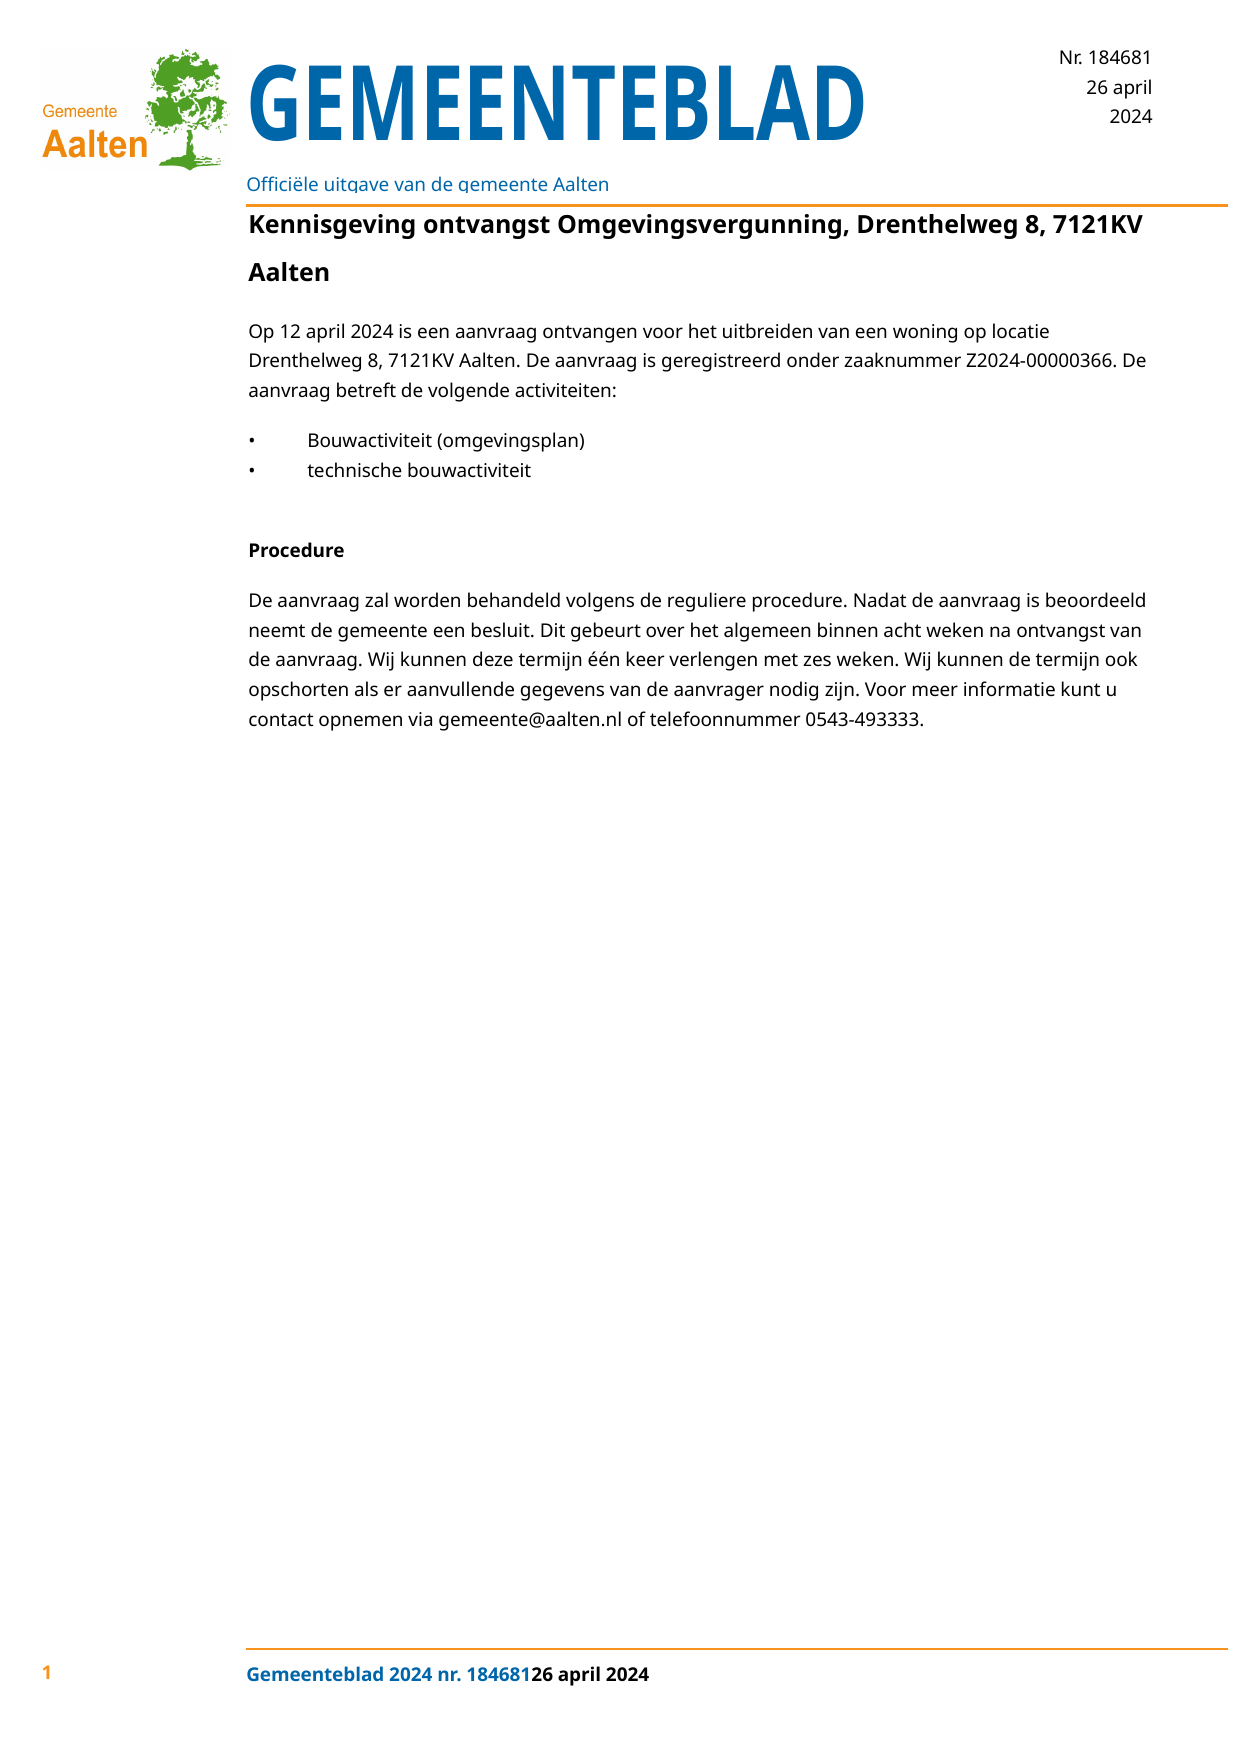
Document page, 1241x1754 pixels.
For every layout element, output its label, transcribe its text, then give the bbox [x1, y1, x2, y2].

text Procedure [248, 537, 1152, 563]
text De aanvraag zal worden behandeld volgens de reguliere procedure. Nadat de aanvraag is beoordeeld neemt de gemeente een besluit. Dit gebeurt over het algemeen binnen acht weken na ontvangst van de aanvraag. Wij kunnen deze termijn één keer verlengen met zes weken. Wij kunnen de termijn ook opschorten als er aanvullende gegevens van de aanvrager nodig zijn. Voor meer informatie kunt u contact opnemen via gemeente@aalten.nl of telefoonnummer 0543-493333. [248, 587, 1152, 732]
text Kennisgeving ontvangst Omgevingsvergunning, Drenthelweg 8, 7121KV Aalten [248, 207, 1152, 288]
list Bouwactiviteit (omgevingsplan) [248, 427, 1152, 453]
picture [41, 47, 231, 172]
list technische bouwactiviteit [248, 457, 1152, 483]
text Op 12 april 2024 is een aanvraag ontvangen voor het uitbreiden van een woning op locatie Drenthelweg 8, 7121KV Aalten. De aanvraag is geregistreerd onder zaaknummer Z2024-00000366. De aanvraag betreft de volgende activiteiten: [248, 318, 1152, 403]
